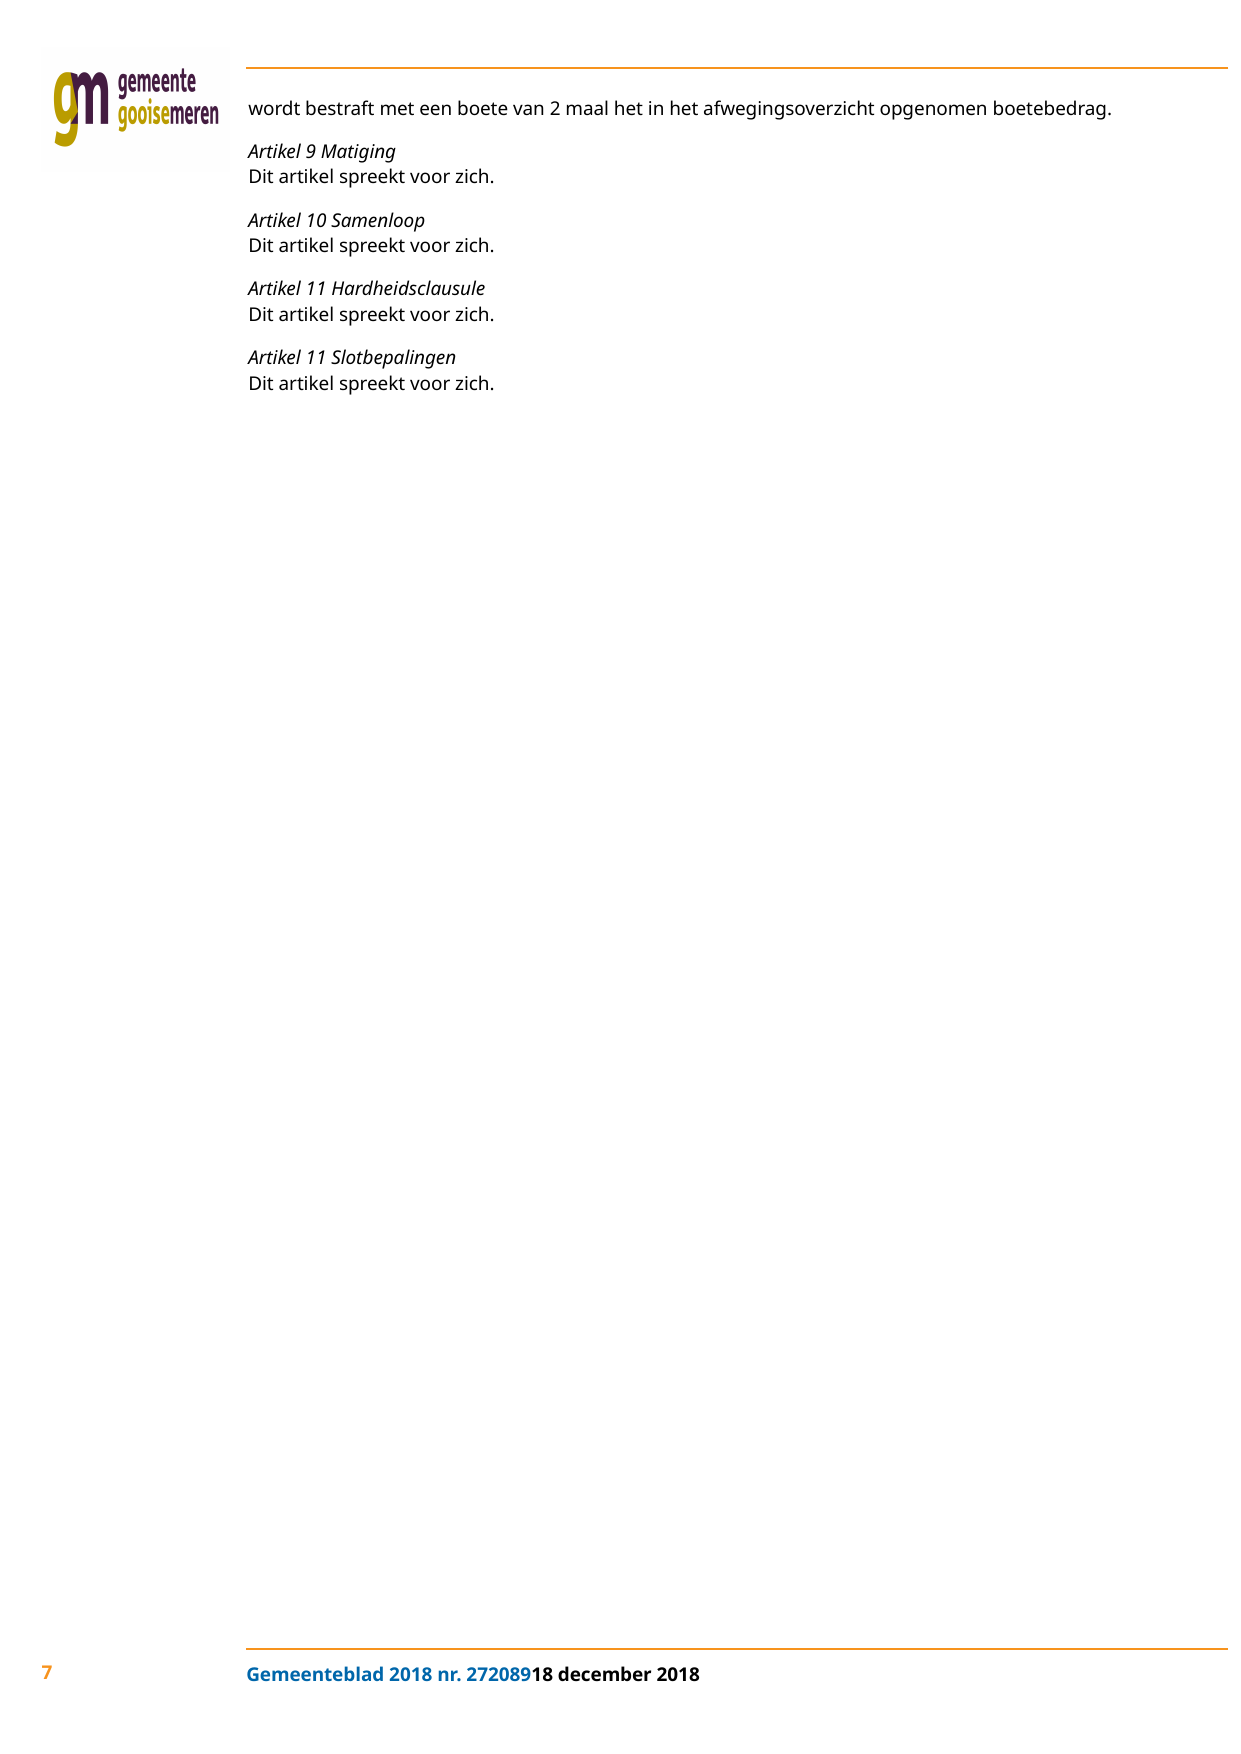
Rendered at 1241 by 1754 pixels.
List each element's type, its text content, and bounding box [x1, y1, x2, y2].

text Dit artikel spreekt voor zich. [248, 370, 1152, 396]
text Dit artikel spreekt voor zich. [248, 164, 1152, 189]
text Artikel 9 Matiging [248, 138, 1152, 164]
text Artikel 10 Samenloop [248, 207, 1152, 232]
text Artikel 11 Slotbepalingen [248, 344, 1152, 370]
picture [41, 47, 231, 172]
text Dit artikel spreekt voor zich. [248, 301, 1152, 327]
text Artikel 11 Hardheidsclausule [248, 276, 1152, 301]
text Dit artikel spreekt voor zich. [248, 232, 1152, 258]
text wordt bestraft met een boete van 2 maal het in het afwegingsoverzicht opgenomen boetebedrag. [248, 95, 1152, 121]
